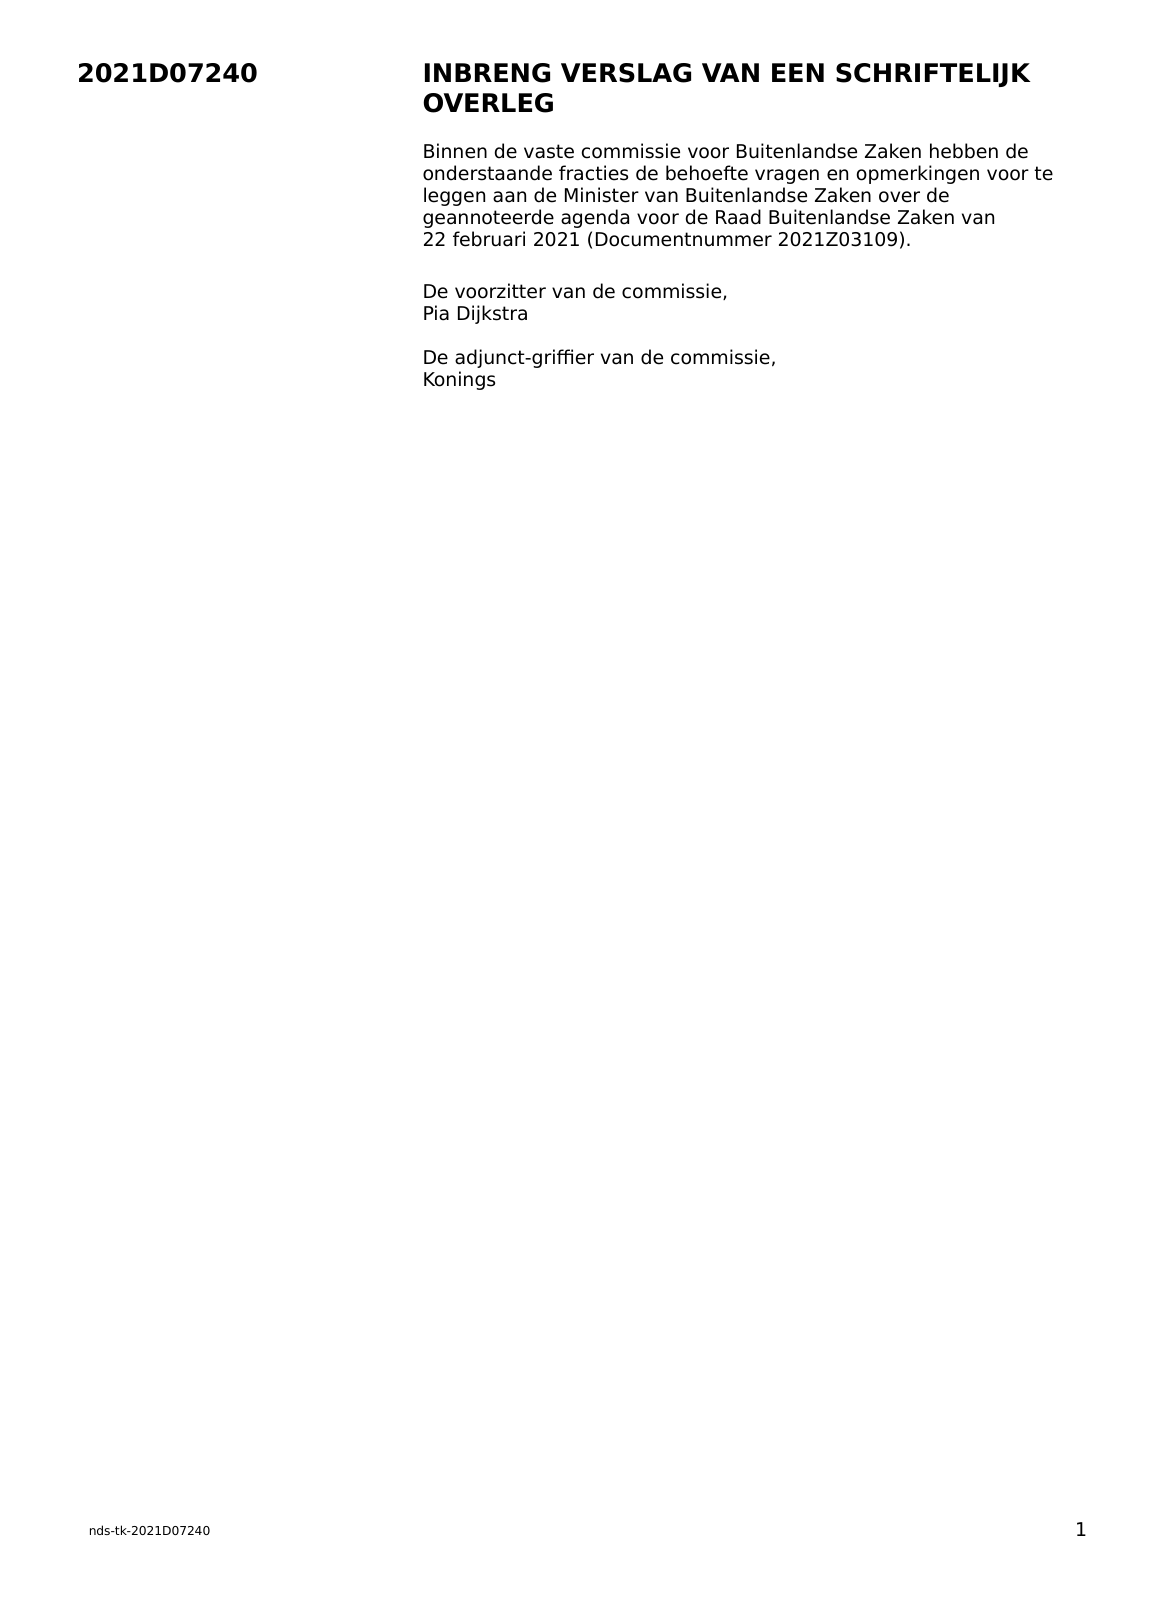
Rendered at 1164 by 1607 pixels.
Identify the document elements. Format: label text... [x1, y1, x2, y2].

text 2021D07240 INBRENG VERSLAG VAN EEN SCHRIFTELIJK OVERLEG [77, 59, 1087, 118]
text De adjunct-griffier van de commissie, Konings [422, 347, 1087, 391]
text Binnen de vaste commissie voor Buitenlandse Zaken hebben de onderstaande fracties de behoefte vragen en opmerkingen voor te leggen aan de Minister van Buitenlandse Zaken over de geannoteerde agenda voor de Raad Buitenlandse Zaken van 22 februari 2021 (Documentnummer 2021Z03109). [422, 141, 1087, 251]
text De voorzitter van de commissie, Pia Dijkstra [422, 281, 1087, 324]
text nds-tk-2021D07240 [88, 1524, 323, 1538]
